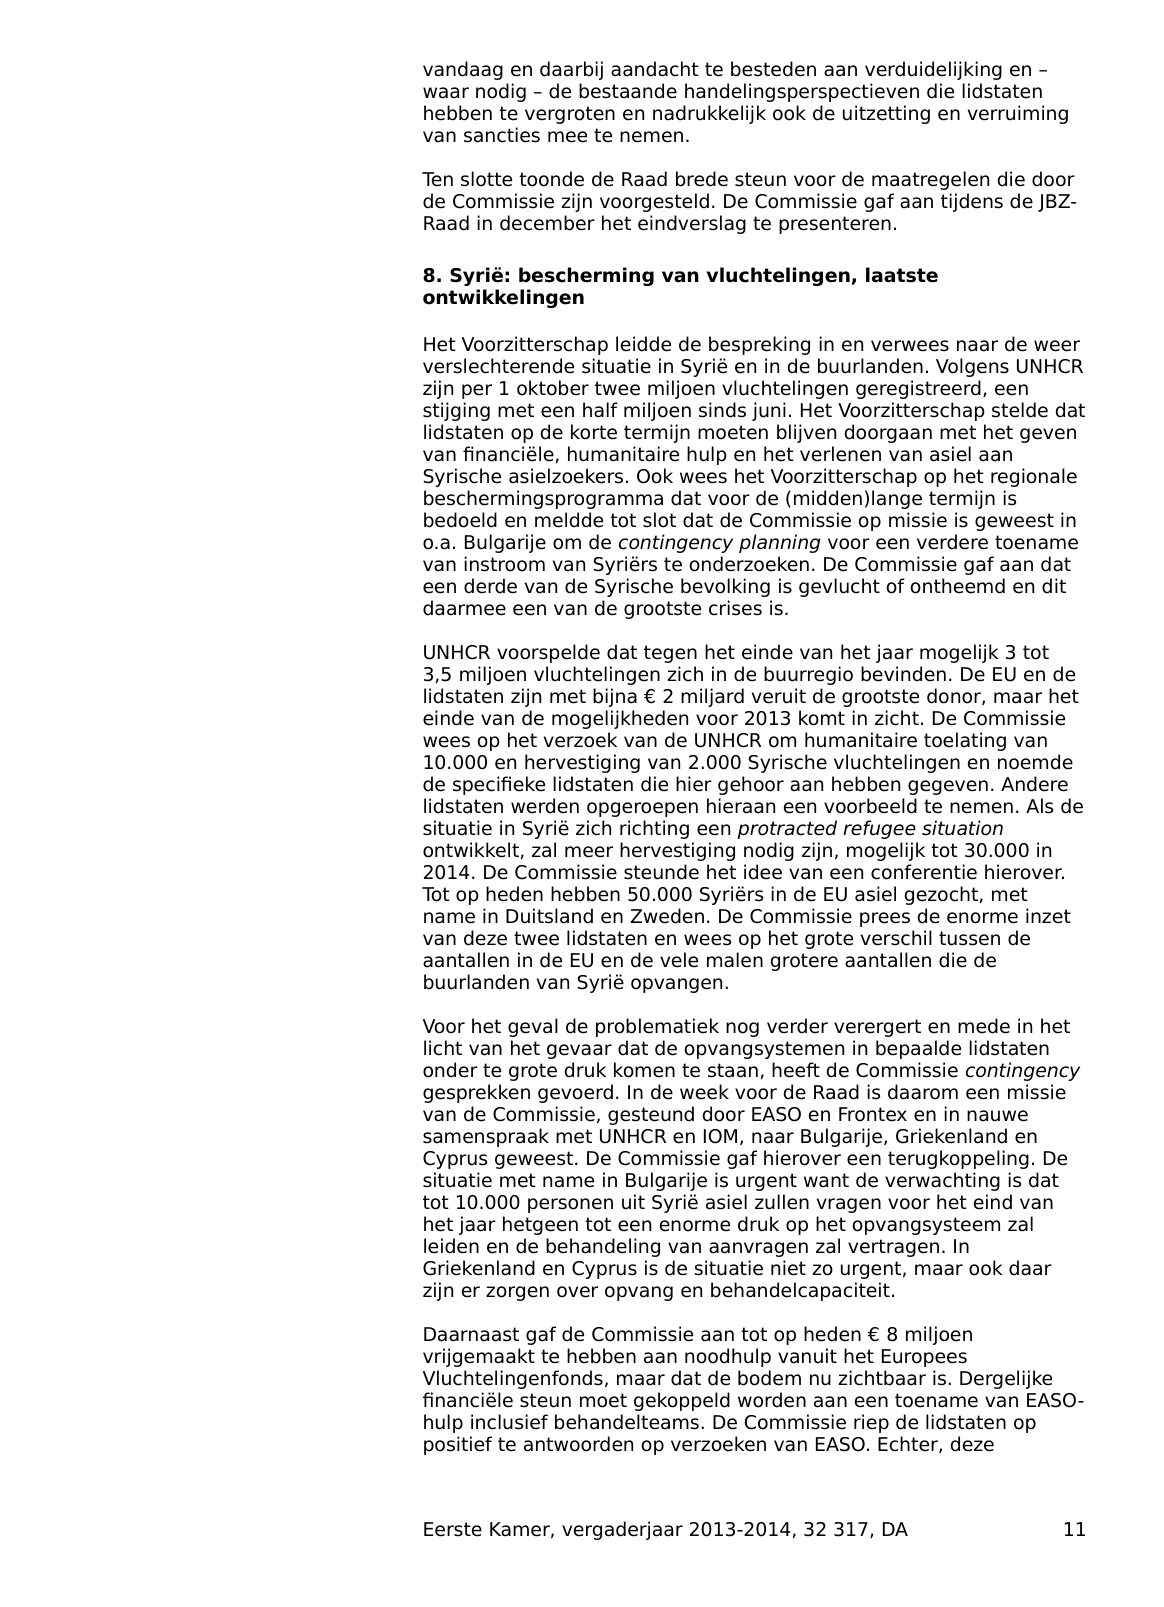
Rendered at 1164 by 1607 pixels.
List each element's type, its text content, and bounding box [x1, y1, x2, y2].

text Het Voorzitterschap leidde de bespreking in en verwees naar de weer verslechterende situatie in Syrië en in de buurlanden. Volgens UNHCR zijn per 1 oktober twee miljoen vluchtelingen geregistreerd, een stijging met een half miljoen sinds juni. Het Voorzitterschap stelde dat lidstaten op de korte termijn moeten blijven doorgaan met het geven van financiële, humanitaire hulp en het verlenen van asiel aan Syrische asielzoekers. Ook wees het Voorzitterschap op het regionale beschermingsprogramma dat voor de (midden)lange termijn is bedoeld en meldde tot slot dat de Commissie op missie is geweest in o.a. Bulgarije om de contingency planning voor een verdere toename van instroom van Syriërs te onderzoeken. De Commissie gaf aan dat een derde van de Syrische bevolking is gevlucht of ontheemd en dit daarmee een van de grootste crises is. [422, 334, 1087, 620]
subtitle 8. Syrië: bescherming van vluchtelingen, laatste ontwikkelingen [422, 265, 1087, 309]
text vandaag en daarbij aandacht te besteden aan verduidelijking en – waar nodig – de bestaande handelingsperspectieven die lidstaten hebben te vergroten en nadrukkelijk ook de uitzetting en verruiming van sancties mee te nemen. [422, 59, 1087, 147]
text Voor het geval de problematiek nog verder verergert en mede in het licht van het gevaar dat de opvangsystemen in bepaalde lidstaten onder te grote druk komen te staan, heeft de Commissie contingency gesprekken gevoerd. In de week voor de Raad is daarom een missie van de Commissie, gesteund door EASO en Frontex en in nauwe samenspraak met UNHCR en IOM, naar Bulgarije, Griekenland en Cyprus geweest. De Commissie gaf hierover een terugkoppeling. De situatie met name in Bulgarije is urgent want de verwachting is dat tot 10.000 personen uit Syrië asiel zullen vragen voor het eind van het jaar hetgeen tot een enorme druk op het opvangsysteem zal leiden en de behandeling van aanvragen zal vertragen. In Griekenland en Cyprus is de situatie niet zo urgent, maar ook daar zijn er zorgen over opvang en behandelcapaciteit. [422, 1016, 1087, 1302]
text Daarnaast gaf de Commissie aan tot op heden € 8 miljoen vrijgemaakt te hebben aan noodhulp vanuit het Europees Vluchtelingenfonds, maar dat de bodem nu zichtbaar is. Dergelijke financiële steun moet gekoppeld worden aan een toename van EASO-hulp inclusief behandelteams. De Commissie riep de lidstaten op positief te antwoorden op verzoeken van EASO. Echter, deze [422, 1324, 1087, 1456]
text UNHCR voorspelde dat tegen het einde van het jaar mogelijk 3 tot 3,5 miljoen vluchtelingen zich in de buurregio bevinden. De EU en de lidstaten zijn met bijna € 2 miljard veruit de grootste donor, maar het einde van de mogelijkheden voor 2013 komt in zicht. De Commissie wees op het verzoek van de UNHCR om humanitaire toelating van 10.000 en hervestiging van 2.000 Syrische vluchtelingen en noemde de specifieke lidstaten die hier gehoor aan hebben gegeven. Andere lidstaten werden opgeroepen hieraan een voorbeeld te nemen. Als de situatie in Syrië zich richting een protracted refugee situation ontwikkelt, zal meer hervestiging nodig zijn, mogelijk tot 30.000 in 2014. De Commissie steunde het idee van een conferentie hierover. Tot op heden hebben 50.000 Syriërs in de EU asiel gezocht, met name in Duitsland en Zweden. De Commissie prees de enorme inzet van deze twee lidstaten en wees op het grote verschil tussen de aantallen in de EU en de vele malen grotere aantallen die de buurlanden van Syrië opvangen. [422, 642, 1087, 994]
text Ten slotte toonde de Raad brede steun voor de maatregelen die door de Commissie zijn voorgesteld. De Commissie gaf aan tijdens de JBZ-Raad in december het eindverslag te presenteren. [422, 169, 1087, 235]
